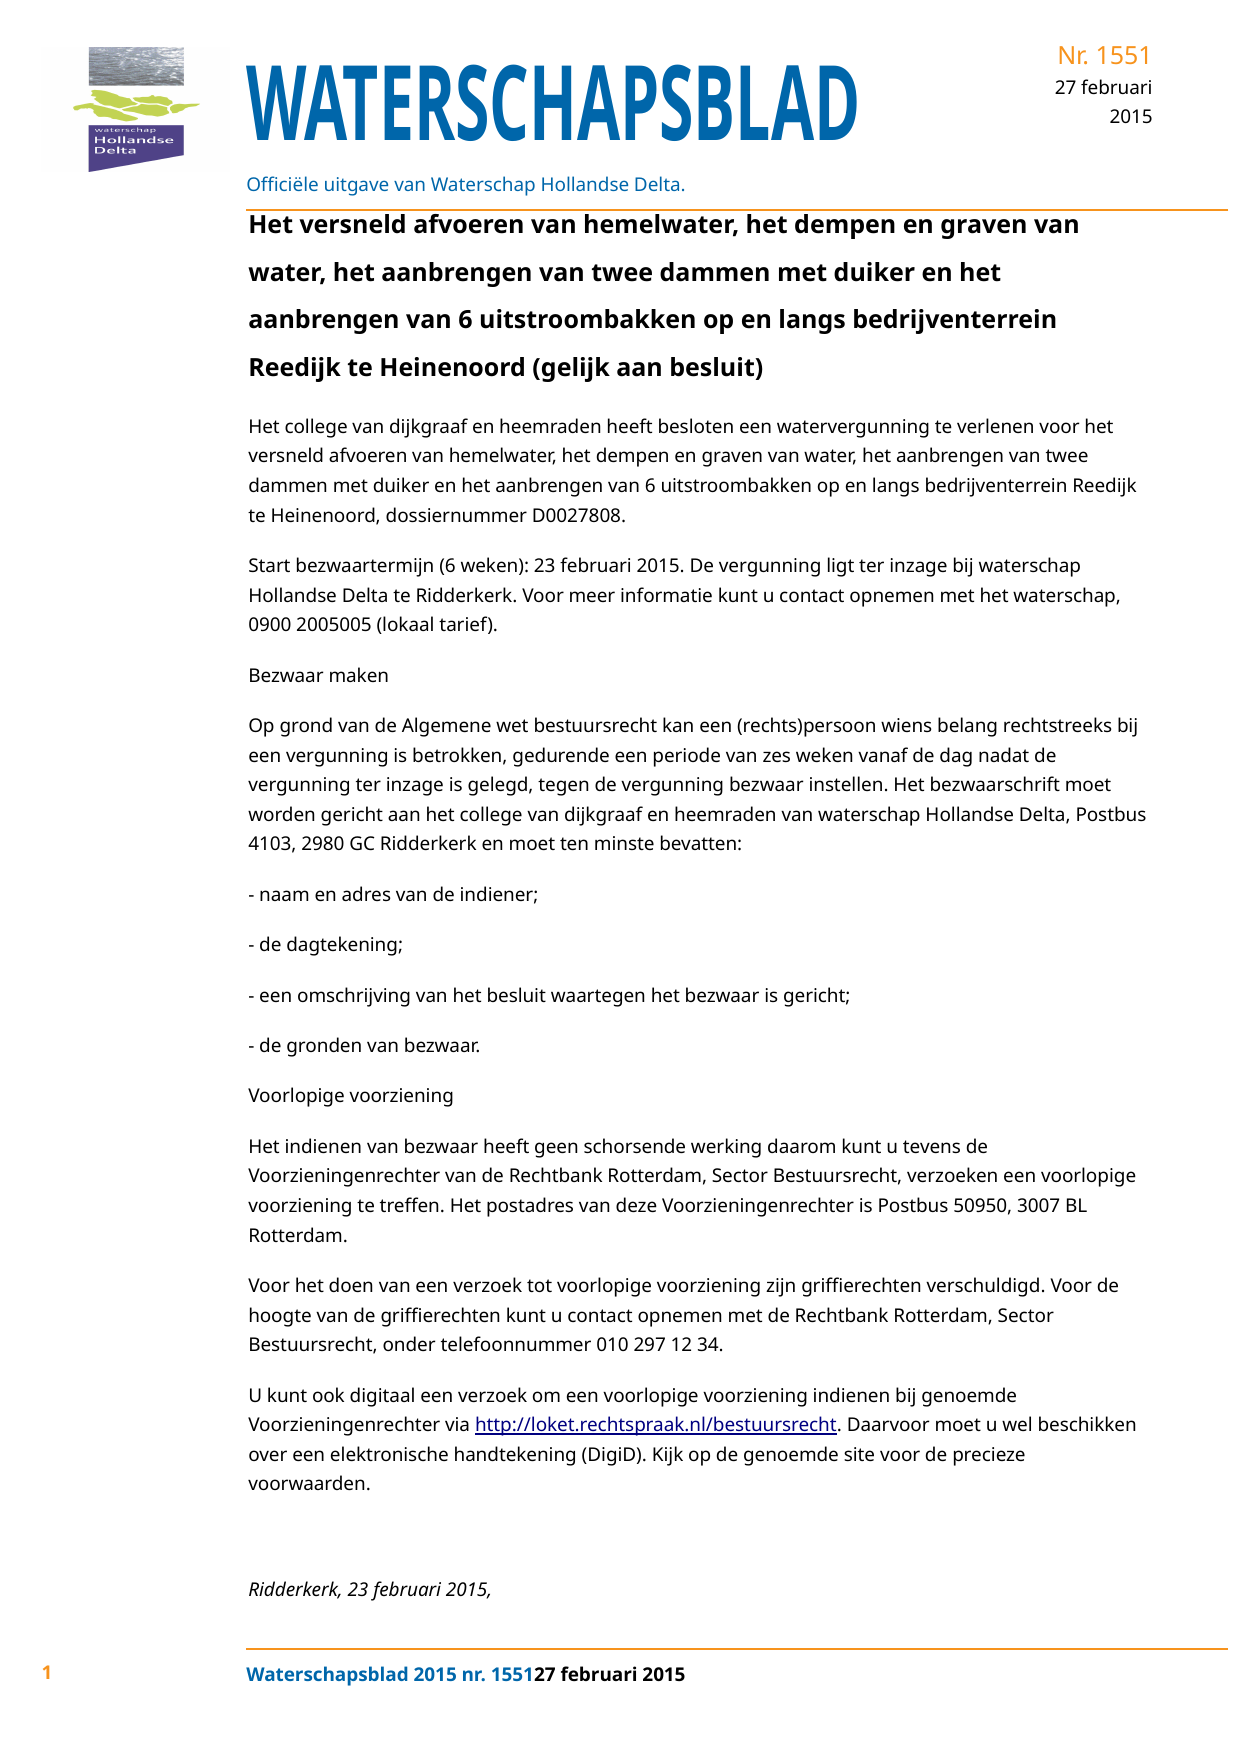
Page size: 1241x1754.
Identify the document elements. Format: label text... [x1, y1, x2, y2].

text Op grond van de Algemene wet bestuursrecht kan een (rechts)persoon wiens belang rechtstreeks bij een vergunning is betrokken, gedurende een periode van zes weken vanaf de dag nadat de vergunning ter inzage is gelegd, tegen de vergunning bezwaar instellen. Het bezwaarschrift moet worden gericht aan het college van dijkgraaf en heemraden van waterschap Hollandse Delta, Postbus 4103, 2980 GC Ridderkerk en moet ten minste bevatten: [248, 712, 1152, 856]
text Het versneld afvoeren van hemelwater, het dempen en graven van water, het aanbrengen van twee dammen met duiker en het aanbrengen van 6 uitstroombakken op en langs bedrijventerrein Reedijk te Heinenoord (gelijk aan besluit) [248, 211, 1152, 384]
text - de gronden van bezwaar. [248, 1032, 1152, 1058]
text - de dagtekening; [248, 931, 1152, 957]
text Het college van dijkgraaf en heemraden heeft besloten een watervergunning te verlenen voor het versneld afvoeren van hemelwater, het dempen en graven van water, het aanbrengen van twee dammen met duiker en het aanbrengen van 6 uitstroombakken op en langs bedrijventerrein Reedijk te Heinenoord, dossiernummer D0027808. [248, 413, 1152, 528]
text Ridderkerk, 23 februari 2015, [248, 1576, 1152, 1602]
text Bezwaar maken [248, 662, 1152, 688]
text Het indienen van bezwaar heeft geen schorsende werking daarom kunt u tevens de Voorzieningenrechter van de Rechtbank Rotterdam, Sector Bestuursrecht, verzoeken een voorlopige voorziening te treffen. Het postadres van deze Voorzieningenrechter is Postbus 50950, 3007 BL Rotterdam. [248, 1133, 1152, 1248]
picture [41, 47, 231, 172]
text Voorlopige voorziening [248, 1083, 1152, 1108]
text - een omschrijving van het besluit waartegen het bezwaar is gericht; [248, 982, 1152, 1008]
text U kunt ook digitaal een verzoek om een voorlopige voorziening indienen bij genoemde Voorzieningenrechter via http://loket.rechtspraak.nl/bestuursrecht. Daarvoor moet u wel beschikken over een elektronische handtekening (DigiD). Kijk op de genoemde site voor de precieze voorwaarden. [248, 1382, 1152, 1496]
text Start bezwaartermijn (6 weken): 23 februari 2015. De vergunning ligt ter inzage bij waterschap Hollandse Delta te Ridderkerk. Voor meer informatie kunt u contact opnemen met het waterschap, 0900 2005005 (lokaal tarief). [248, 552, 1152, 637]
text Voor het doen van een verzoek tot voorlopige voorziening zijn griffierechten verschuldigd. Voor de hoogte van de griffierechten kunt u contact opnemen met de Rechtbank Rotterdam, Sector Bestuursrecht, onder telefoonnummer 010 297 12 34. [248, 1272, 1152, 1357]
text - naam en adres van de indiener; [248, 881, 1152, 907]
